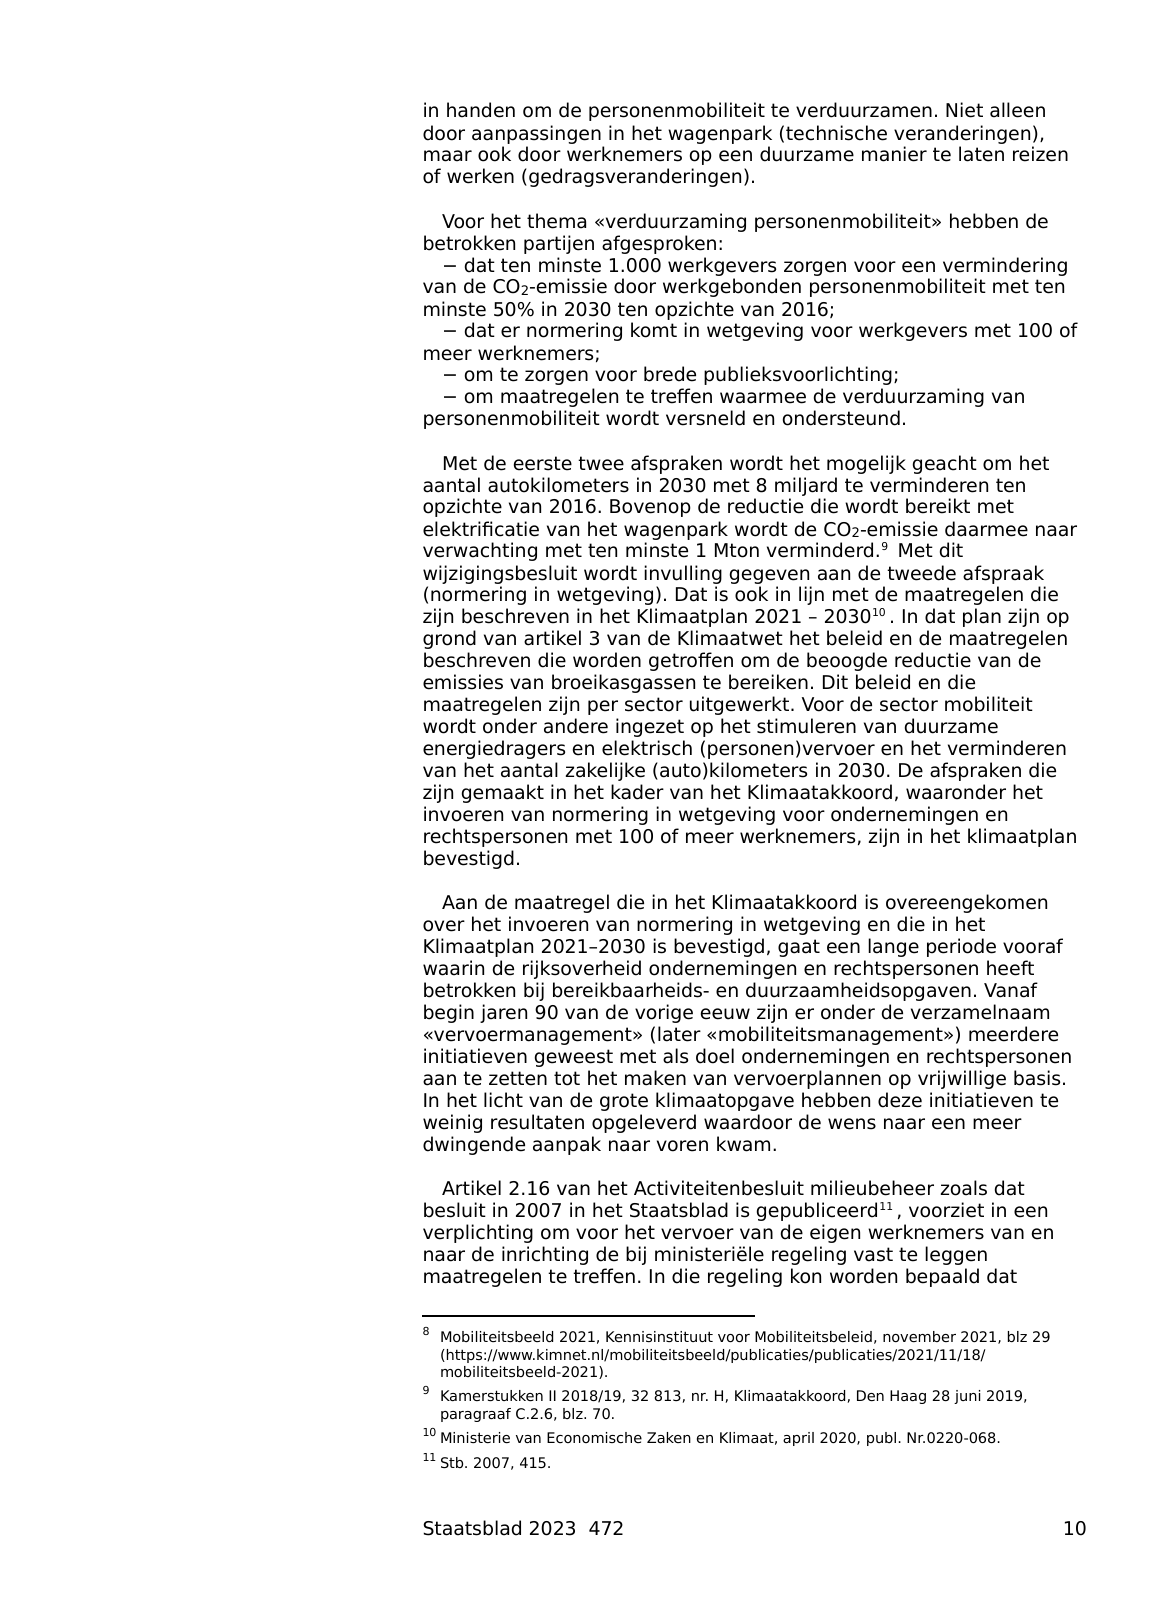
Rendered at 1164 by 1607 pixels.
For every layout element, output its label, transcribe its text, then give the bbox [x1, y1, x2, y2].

text Ministerie van Economische Zaken en Klimaat, april 2020, publ. Nr.0220-068. [422, 1426, 1087, 1448]
text Kamerstukken II 2018/19, 32 813, nr. H, Klimaatakkoord, Den Haag 28 juni 2019, paragraaf C.2.6, blz. 70. [422, 1384, 1087, 1423]
text − om te zorgen voor brede publieksvoorlichting; [422, 364, 1087, 386]
text Mobiliteitsbeeld 2021, Kennisinstituut voor Mobiliteitsbeleid, november 2021, blz 29 (https://www.kimnet.nl/mobiliteitsbeeld/publicaties/publicaties/2021/11/18/mobiliteitsbeeld-2021). [422, 1325, 1087, 1381]
text Voor het thema «verduurzaming personenmobiliteit» hebben de betrokken partijen afgesproken: [422, 211, 1087, 254]
text Artikel 2.16 van het Activiteitenbesluit milieubeheer zoals dat besluit in 2007 in het Staatsblad is gepubliceerd, voorziet in een verplichting om voor het vervoer van de eigen werknemers van en naar de inrichting de bij ministeriële regeling vast te leggen maatregelen te treffen. In die regeling kon worden bepaald dat [422, 1178, 1087, 1288]
text Stb. 2007, 415. [422, 1451, 1087, 1473]
text − dat er normering komt in wetgeving voor werkgevers met 100 of meer werknemers; [422, 320, 1087, 364]
text Met de eerste twee afspraken wordt het mogelijk geacht om het aantal autokilometers in 2030 met 8 miljard te verminderen ten opzichte van 2016. Bovenop de reductie die wordt bereikt met elektrificatie van het wagenpark wordt de CO2-emissie daarmee naar verwachting met ten minste 1 Mton verminderd. Met dit wijzigingsbesluit wordt invulling gegeven aan de tweede afspraak (normering in wetgeving). Dat is ook in lijn met de maatregelen die zijn beschreven in het Klimaatplan 2021 – 2030. In dat plan zijn op grond van artikel 3 van de Klimaatwet het beleid en de maatregelen beschreven die worden getroffen om de beoogde reductie van de emissies van broeikasgassen te bereiken. Dit beleid en die maatregelen zijn per sector uitgewerkt. Voor de sector mobiliteit wordt onder andere ingezet op het stimuleren van duurzame energiedragers en elektrisch (personen)vervoer en het verminderen van het aantal zakelijke (auto)kilometers in 2030. De afspraken die zijn gemaakt in het kader van het Klimaatakkoord, waaronder het invoeren van normering in wetgeving voor ondernemingen en rechtspersonen met 100 of meer werknemers, zijn in het klimaatplan bevestigd. [422, 452, 1087, 870]
text − dat ten minste 1.000 werkgevers zorgen voor een vermindering van de CO2-emissie door werkgebonden personenmobiliteit met ten minste 50% in 2030 ten opzichte van 2016; [422, 254, 1087, 320]
text in handen om de personenmobiliteit te verduurzamen. Niet alleen door aanpassingen in het wagenpark (technische veranderingen), maar ook door werknemers op een duurzame manier te laten reizen of werken (gedragsveranderingen). [422, 100, 1087, 188]
text − om maatregelen te treffen waarmee de verduurzaming van personenmobiliteit wordt versneld en ondersteund. [422, 386, 1087, 430]
text Aan de maatregel die in het Klimaatakkoord is overeengekomen over het invoeren van normering in wetgeving en die in het Klimaatplan 2021–2030 is bevestigd, gaat een lange periode vooraf waarin de rijksoverheid ondernemingen en rechtspersonen heeft betrokken bij bereikbaarheids- en duurzaamheidsopgaven. Vanaf begin jaren 90 van de vorige eeuw zijn er onder de verzamelnaam «vervoermanagement» (later «mobiliteitsmanagement») meerdere initiatieven geweest met als doel ondernemingen en rechtspersonen aan te zetten tot het maken van vervoerplannen op vrijwillige basis. In het licht van de grote klimaatopgave hebben deze initiatieven te weinig resultaten opgeleverd waardoor de wens naar een meer dwingende aanpak naar voren kwam. [422, 892, 1087, 1156]
